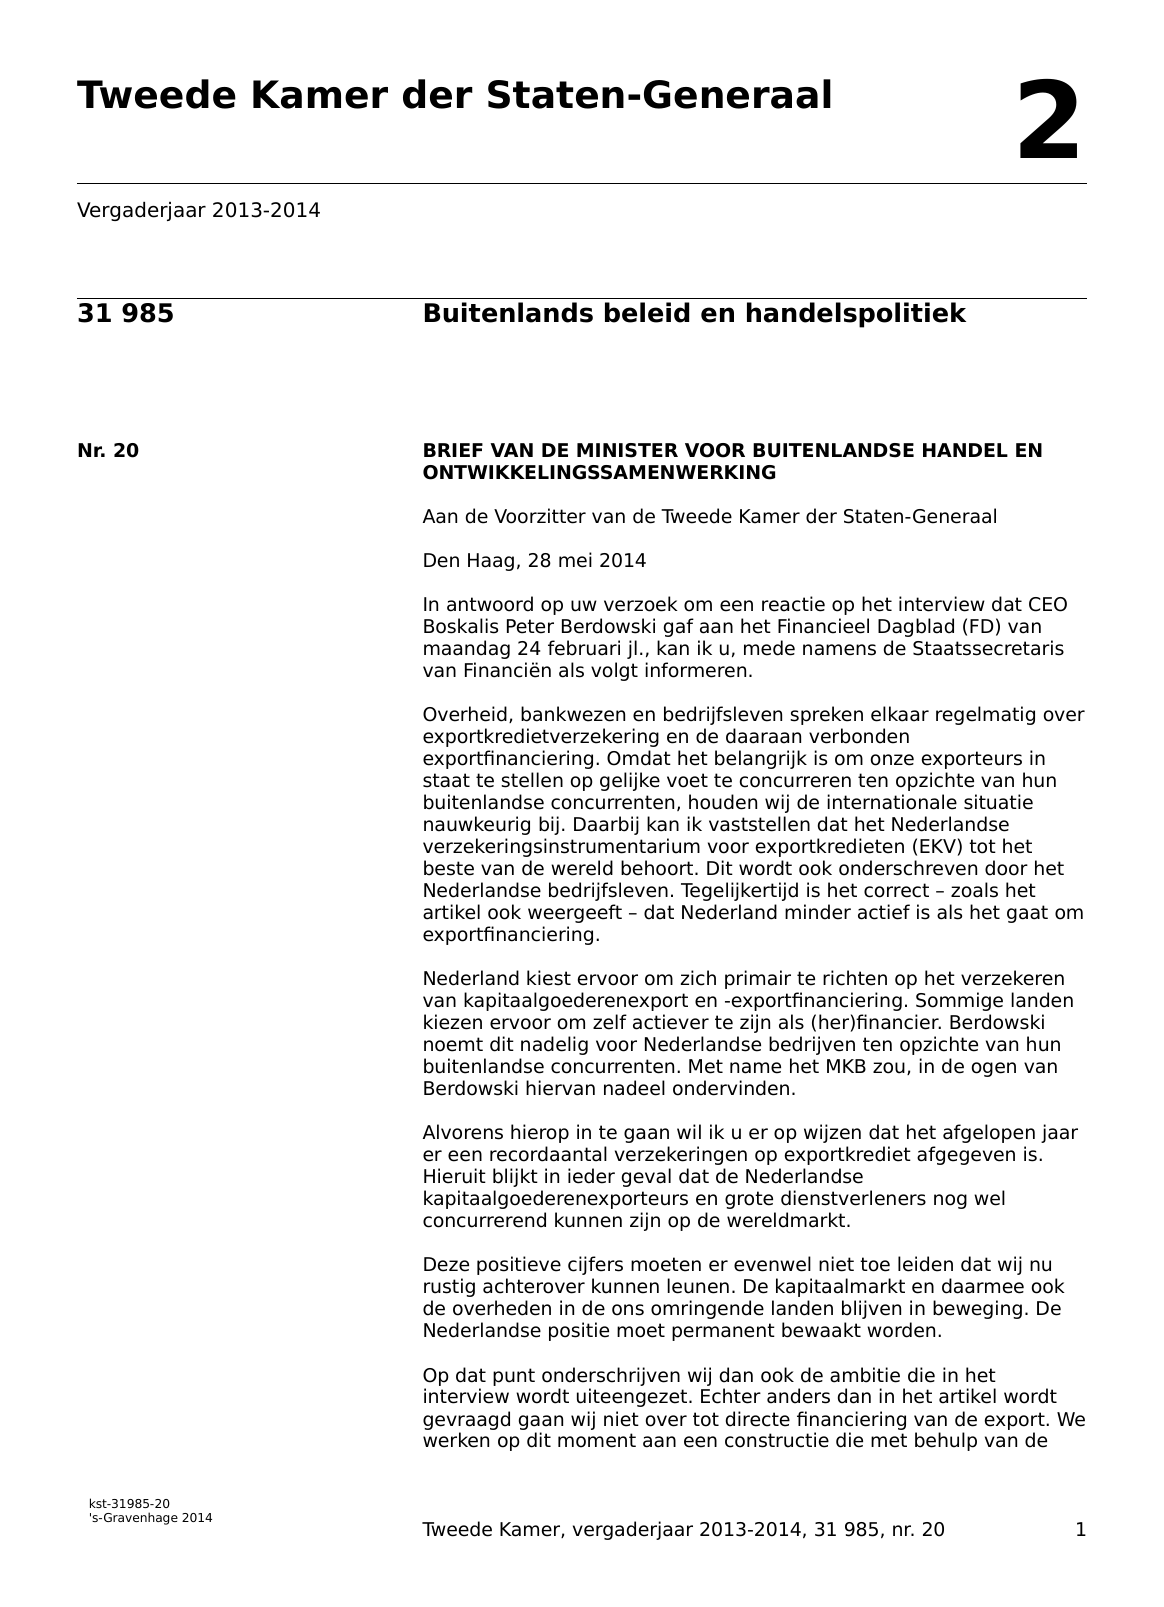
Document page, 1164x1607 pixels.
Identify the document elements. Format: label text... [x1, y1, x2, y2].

text Aan de Voorzitter van de Tweede Kamer der Staten-Generaal [422, 506, 1087, 528]
text In antwoord op uw verzoek om een reactie op het interview dat CEO Boskalis Peter Berdowski gaf aan het Financieel Dagblad (FD) van maandag 24 februari jl., kan ik u, mede namens de Staatssecretaris van Financiën als volgt informeren. [422, 594, 1087, 682]
subtitle 31 985 Buitenlands beleid en handelspolitiek [77, 299, 1087, 329]
table_cell Vergaderjaar 2013-2014 [77, 184, 1087, 298]
text Deze positieve cijfers moeten er evenwel niet toe leiden dat wij nu rustig achterover kunnen leunen. De kapitaalmarkt en daarmee ook de overheden in de ons omringende landen blijven in beweging. De Nederlandse positie moet permanent bewaakt worden. [422, 1254, 1087, 1342]
text Alvorens hierop in te gaan wil ik u er op wijzen dat het afgelopen jaar er een recordaantal verzekeringen op exportkrediet afgegeven is. Hieruit blijkt in ieder geval dat de Nederlandse kapitaalgoederenexporteurs en grote dienstverleners nog wel concurrerend kunnen zijn op de wereldmarkt. [422, 1122, 1087, 1232]
table_header Tweede Kamer der Staten-Generaal [77, 59, 886, 183]
text Den Haag, 28 mei 2014 [422, 550, 1087, 572]
text Nederland kiest ervoor om zich primair te richten op het verzekeren van kapitaalgoederenexport en -exportfinanciering. Sommige landen kiezen ervoor om zelf actiever te zijn als (her)financier. Berdowski noemt dit nadelig voor Nederlandse bedrijven ten opzichte van hun buitenlandse concurrenten. Met name het MKB zou, in de ogen van Berdowski hiervan nadeel ondervinden. [422, 968, 1087, 1100]
text kst-31985-20 [88, 1497, 323, 1511]
subtitle Nr. 20 BRIEF VAN DE MINISTER VOOR BUITENLANDSE HANDEL EN ONTWIKKELINGSSAMENWERKING [77, 440, 1087, 484]
table_header 2 [886, 59, 1087, 183]
text Op dat punt onderschrijven wij dan ook de ambitie die in het interview wordt uiteengezet. Echter anders dan in het artikel wordt gevraagd gaan wij niet over tot directe financiering van de export. We werken op dit moment aan een constructie die met behulp van de [422, 1364, 1087, 1452]
text Overheid, bankwezen en bedrijfsleven spreken elkaar regelmatig over exportkredietverzekering en de daaraan verbonden exportfinanciering. Omdat het belangrijk is om onze exporteurs in staat te stellen op gelijke voet te concurreren ten opzichte van hun buitenlandse concurrenten, houden wij de internationale situatie nauwkeurig bij. Daarbij kan ik vaststellen dat het Nederlandse verzekeringsinstrumentarium voor exportkredieten (EKV) tot het beste van de wereld behoort. Dit wordt ook onderschreven door het Nederlandse bedrijfsleven. Tegelijkertijd is het correct – zoals het artikel ook weergeeft – dat Nederland minder actief is als het gaat om exportfinanciering. [422, 704, 1087, 946]
text 's-Gravenhage 2014 [88, 1511, 323, 1525]
